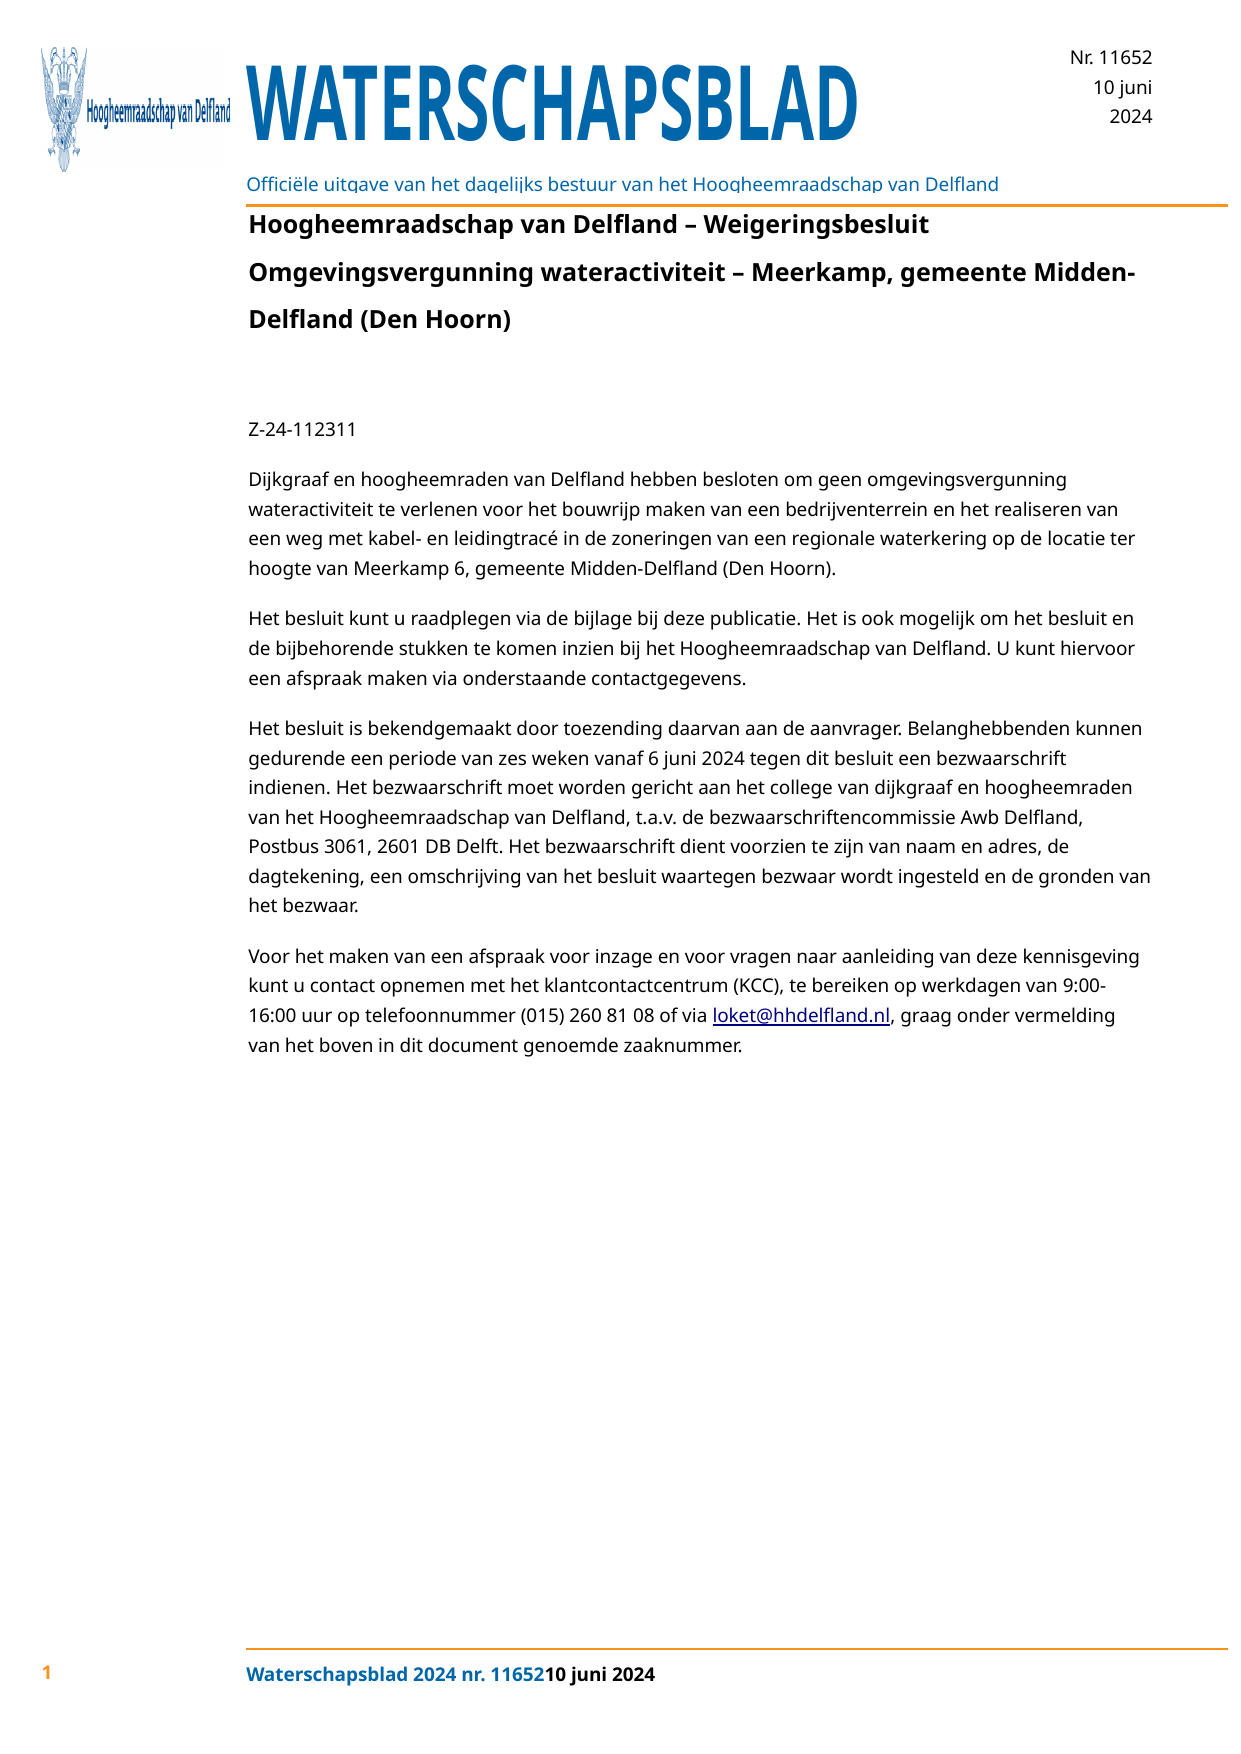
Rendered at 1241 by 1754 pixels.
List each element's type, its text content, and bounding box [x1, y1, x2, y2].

picture [41, 47, 231, 172]
text Hoogheemraadschap van Delfland – Weigeringsbesluit Omgevingsvergunning wateractiviteit – Meerkamp, gemeente Midden-Delfland (Den Hoorn) [248, 207, 1152, 336]
text Z-24-112311 [248, 416, 1152, 442]
text Voor het maken van een afspraak voor inzage en voor vragen naar aanleiding van deze kennisgeving kunt u contact opnemen met het klantcontactcentrum (KCC), te bereiken op werkdagen van 9:00-16:00 uur op telefoonnummer (015) 260 81 08 of via loket@hhdelfland.nl, graag onder vermelding van het boven in dit document genoemde zaaknummer. [248, 943, 1152, 1057]
text Dijkgraaf en hoogheemraden van Delfland hebben besloten om geen omgevingsvergunning wateractiviteit te verlenen voor het bouwrijp maken van een bedrijventerrein en het realiseren van een weg met kabel- en leidingtracé in de zoneringen van een regionale waterkering op de locatie ter hoogte van Meerkamp 6, gemeente Midden-Delfland (Den Hoorn). [248, 466, 1152, 581]
text Het besluit is bekendgemaakt door toezending daarvan aan de aanvrager. Belanghebbenden kunnen gedurende een periode van zes weken vanaf 6 juni 2024 tegen dit besluit een bezwaarschrift indienen. Het bezwaarschrift moet worden gericht aan het college van dijkgraaf en hoogheemraden van het Hoogheemraadschap van Delfland, t.a.v. de bezwaarschriftencommissie Awb Delfland, Postbus 3061, 2601 DB Delft. Het bezwaarschrift dient voorzien te zijn van naam en adres, de dagtekening, een omschrijving van het besluit waartegen bezwaar wordt ingesteld en de gronden van het bezwaar. [248, 715, 1152, 918]
text Het besluit kunt u raadplegen via de bijlage bij deze publicatie. Het is ook mogelijk om het besluit en de bijbehorende stukken te komen inzien bij het Hoogheemraadschap van Delfland. U kunt hiervoor een afspraak maken via onderstaande contactgegevens. [248, 606, 1152, 690]
